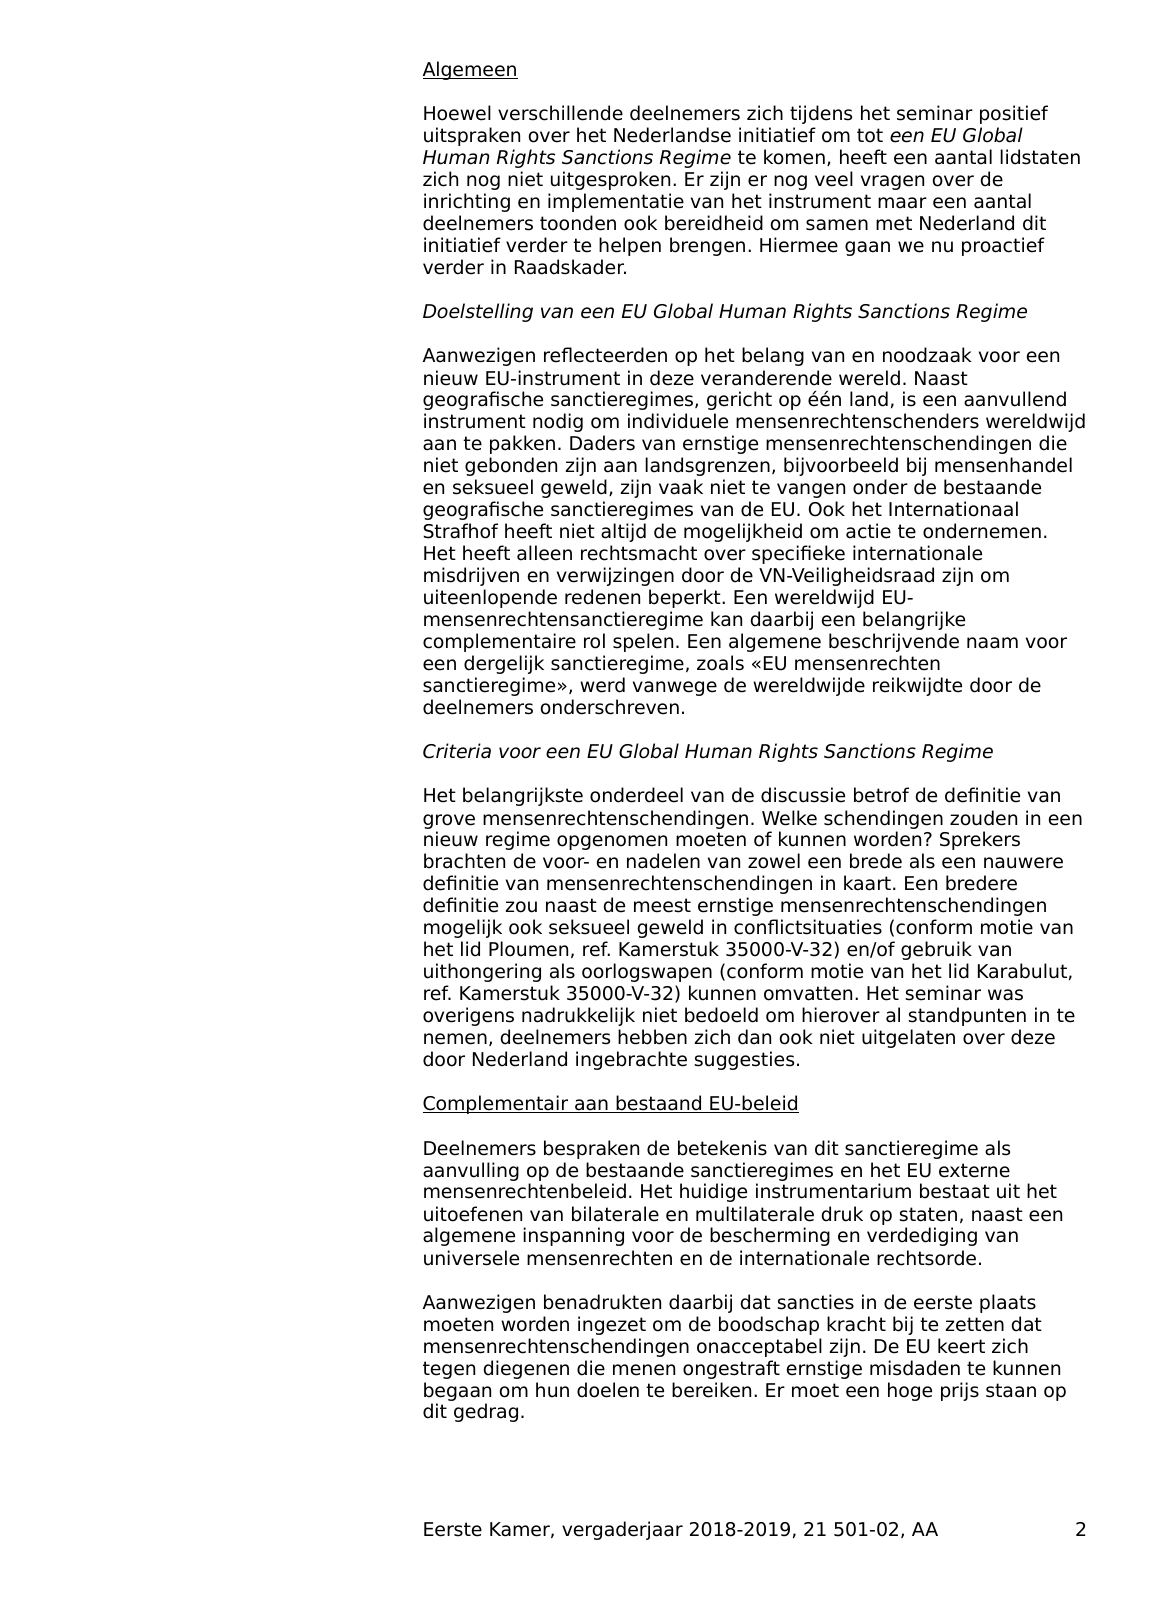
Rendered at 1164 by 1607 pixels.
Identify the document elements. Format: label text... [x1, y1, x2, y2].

subtitle Criteria voor een EU Global Human Rights Sanctions Regime [422, 741, 1087, 763]
text Aanwezigen reflecteerden op het belang van en noodzaak voor een nieuw EU-instrument in deze veranderende wereld. Naast geografische sanctieregimes, gericht op één land, is een aanvullend instrument nodig om individuele mensenrechtenschenders wereldwijd aan te pakken. Daders van ernstige mensenrechtenschendingen die niet gebonden zijn aan landsgrenzen, bijvoorbeeld bij mensenhandel en seksueel geweld, zijn vaak niet te vangen onder de bestaande geografische sanctieregimes van de EU. Ook het Internationaal Strafhof heeft niet altijd de mogelijkheid om actie te ondernemen. Het heeft alleen rechtsmacht over specifieke internationale misdrijven en verwijzingen door de VN-Veiligheidsraad zijn om uiteenlopende redenen beperkt. Een wereldwijd EU-mensenrechtensanctieregime kan daarbij een belangrijke complementaire rol spelen. Een algemene beschrijvende naam voor een dergelijk sanctieregime, zoals «EU mensenrechten sanctieregime», werd vanwege de wereldwijde reikwijdte door de deelnemers onderschreven. [422, 345, 1087, 719]
subtitle Algemeen [422, 59, 1087, 81]
text Het belangrijkste onderdeel van de discussie betrof de definitie van grove mensenrechtenschendingen. Welke schendingen zouden in een nieuw regime opgenomen moeten of kunnen worden? Sprekers brachten de voor- en nadelen van zowel een brede als een nauwere definitie van mensenrechtenschendingen in kaart. Een bredere definitie zou naast de meest ernstige mensenrechtenschendingen mogelijk ook seksueel geweld in conflictsituaties (conform motie van het lid Ploumen, ref. Kamerstuk 35000-V-32) en/of gebruik van uithongering als oorlogswapen (conform motie van het lid Karabulut, ref. Kamerstuk 35000-V-32) kunnen omvatten. Het seminar was overigens nadrukkelijk niet bedoeld om hierover al standpunten in te nemen, deelnemers hebben zich dan ook niet uitgelaten over deze door Nederland ingebrachte suggesties. [422, 785, 1087, 1071]
subtitle Doelstelling van een EU Global Human Rights Sanctions Regime [422, 301, 1087, 323]
subtitle Complementair aan bestaand EU-beleid [422, 1093, 1087, 1115]
text Hoewel verschillende deelnemers zich tijdens het seminar positief uitspraken over het Nederlandse initiatief om tot een EU Global Human Rights Sanctions Regime te komen, heeft een aantal lidstaten zich nog niet uitgesproken. Er zijn er nog veel vragen over de inrichting en implementatie van het instrument maar een aantal deelnemers toonden ook bereidheid om samen met Nederland dit initiatief verder te helpen brengen. Hiermee gaan we nu proactief verder in Raadskader. [422, 103, 1087, 279]
text Aanwezigen benadrukten daarbij dat sancties in de eerste plaats moeten worden ingezet om de boodschap kracht bij te zetten dat mensenrechtenschendingen onacceptabel zijn. De EU keert zich tegen diegenen die menen ongestraft ernstige misdaden te kunnen begaan om hun doelen te bereiken. Er moet een hoge prijs staan op dit gedrag. [422, 1292, 1087, 1423]
text Deelnemers bespraken de betekenis van dit sanctieregime als aanvulling op de bestaande sanctieregimes en het EU externe mensenrechtenbeleid. Het huidige instrumentarium bestaat uit het uitoefenen van bilaterale en multilaterale druk op staten, naast een algemene inspanning voor de bescherming en verdediging van universele mensenrechten en de internationale rechtsorde. [422, 1137, 1087, 1269]
